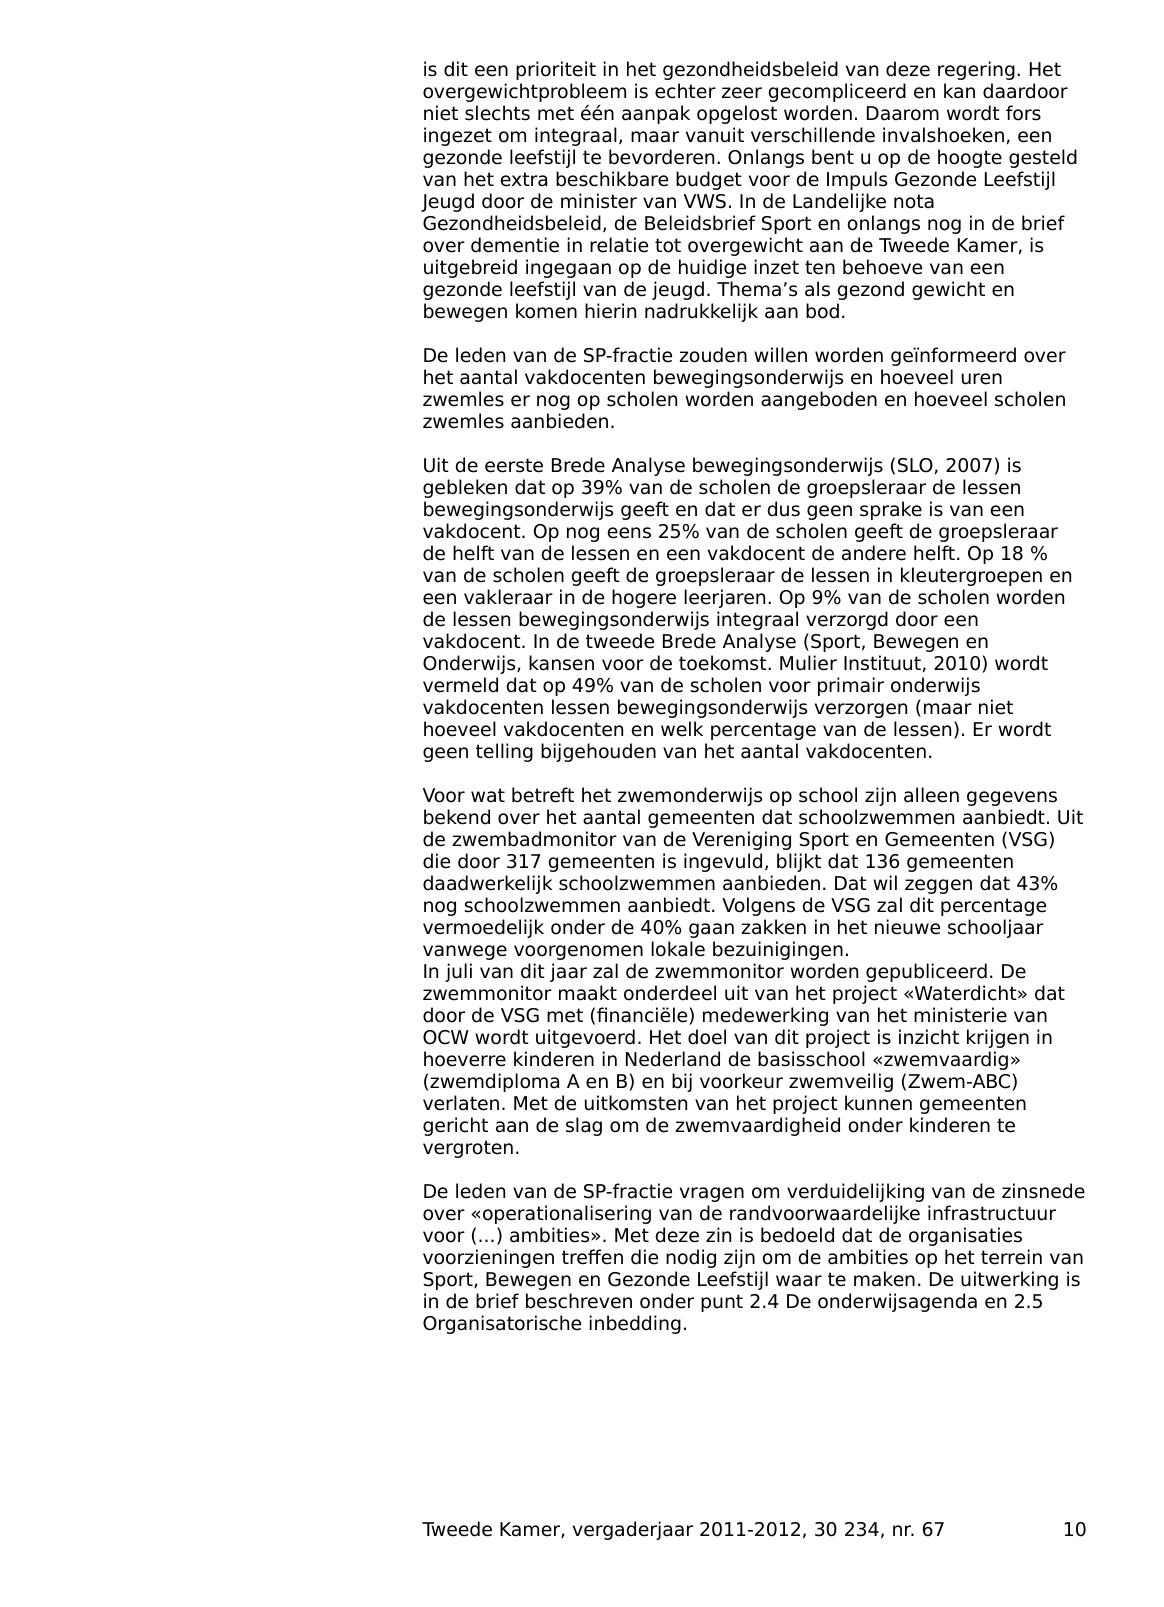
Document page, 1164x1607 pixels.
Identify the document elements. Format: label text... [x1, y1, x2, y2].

text Uit de eerste Brede Analyse bewegingsonderwijs (SLO, 2007) is gebleken dat op 39% van de scholen de groepsleraar de lessen bewegingsonderwijs geeft en dat er dus geen sprake is van een vakdocent. Op nog eens 25% van de scholen geeft de groepsleraar de helft van de lessen en een vakdocent de andere helft. Op 18 % van de scholen geeft de groepsleraar de lessen in kleutergroepen en een vakleraar in de hogere leerjaren. Op 9% van de scholen worden de lessen bewegingsonderwijs integraal verzorgd door een vakdocent. In de tweede Brede Analyse (Sport, Bewegen en Onderwijs, kansen voor de toekomst. Mulier Instituut, 2010) wordt vermeld dat op 49% van de scholen voor primair onderwijs vakdocenten lessen bewegingsonderwijs verzorgen (maar niet hoeveel vakdocenten en welk percentage van de lessen). Er wordt geen telling bijgehouden van het aantal vakdocenten. [422, 455, 1087, 763]
text De leden van de SP-fractie zouden willen worden geïnformeerd over het aantal vakdocenten bewegingsonderwijs en hoeveel uren zwemles er nog op scholen worden aangeboden en hoeveel scholen zwemles aanbieden. [422, 345, 1087, 433]
text Voor wat betreft het zwemonderwijs op school zijn alleen gegevens bekend over het aantal gemeenten dat schoolzwemmen aanbiedt. Uit de zwembadmonitor van de Vereniging Sport en Gemeenten (VSG) die door 317 gemeenten is ingevuld, blijkt dat 136 gemeenten daadwerkelijk schoolzwemmen aanbieden. Dat wil zeggen dat 43% nog schoolzwemmen aanbiedt. Volgens de VSG zal dit percentage vermoedelijk onder de 40% gaan zakken in het nieuwe schooljaar vanwege voorgenomen lokale bezuinigingen. [422, 785, 1087, 961]
text is dit een prioriteit in het gezondheidsbeleid van deze regering. Het overgewichtprobleem is echter zeer gecompliceerd en kan daardoor niet slechts met één aanpak opgelost worden. Daarom wordt fors ingezet om integraal, maar vanuit verschillende invalshoeken, een gezonde leefstijl te bevorderen. Onlangs bent u op de hoogte gesteld van het extra beschikbare budget voor de Impuls Gezonde Leefstijl Jeugd door de minister van VWS. In de Landelijke nota Gezondheidsbeleid, de Beleidsbrief Sport en onlangs nog in de brief over dementie in relatie tot overgewicht aan de Tweede Kamer, is uitgebreid ingegaan op de huidige inzet ten behoeve van een gezonde leefstijl van de jeugd. Thema’s als gezond gewicht en bewegen komen hierin nadrukkelijk aan bod. [422, 59, 1087, 323]
text De leden van de SP-fractie vragen om verduidelijking van de zinsnede over «operationalisering van de randvoorwaardelijke infrastructuur voor (...) ambities». Met deze zin is bedoeld dat de organisaties voorzieningen treffen die nodig zijn om de ambities op het terrein van Sport, Bewegen en Gezonde Leefstijl waar te maken. De uitwerking is in de brief beschreven onder punt 2.4 De onderwijsagenda en 2.5 Organisatorische inbedding. [422, 1181, 1087, 1335]
text In juli van dit jaar zal de zwemmonitor worden gepubliceerd. De zwemmonitor maakt onderdeel uit van het project «Waterdicht» dat door de VSG met (financiële) medewerking van het ministerie van OCW wordt uitgevoerd. Het doel van dit project is inzicht krijgen in hoeverre kinderen in Nederland de basisschool «zwemvaardig» (zwemdiploma A en B) en bij voorkeur zwemveilig (Zwem-ABC) verlaten. Met de uitkomsten van het project kunnen gemeenten gericht aan de slag om de zwemvaardigheid onder kinderen te vergroten. [422, 961, 1087, 1159]
